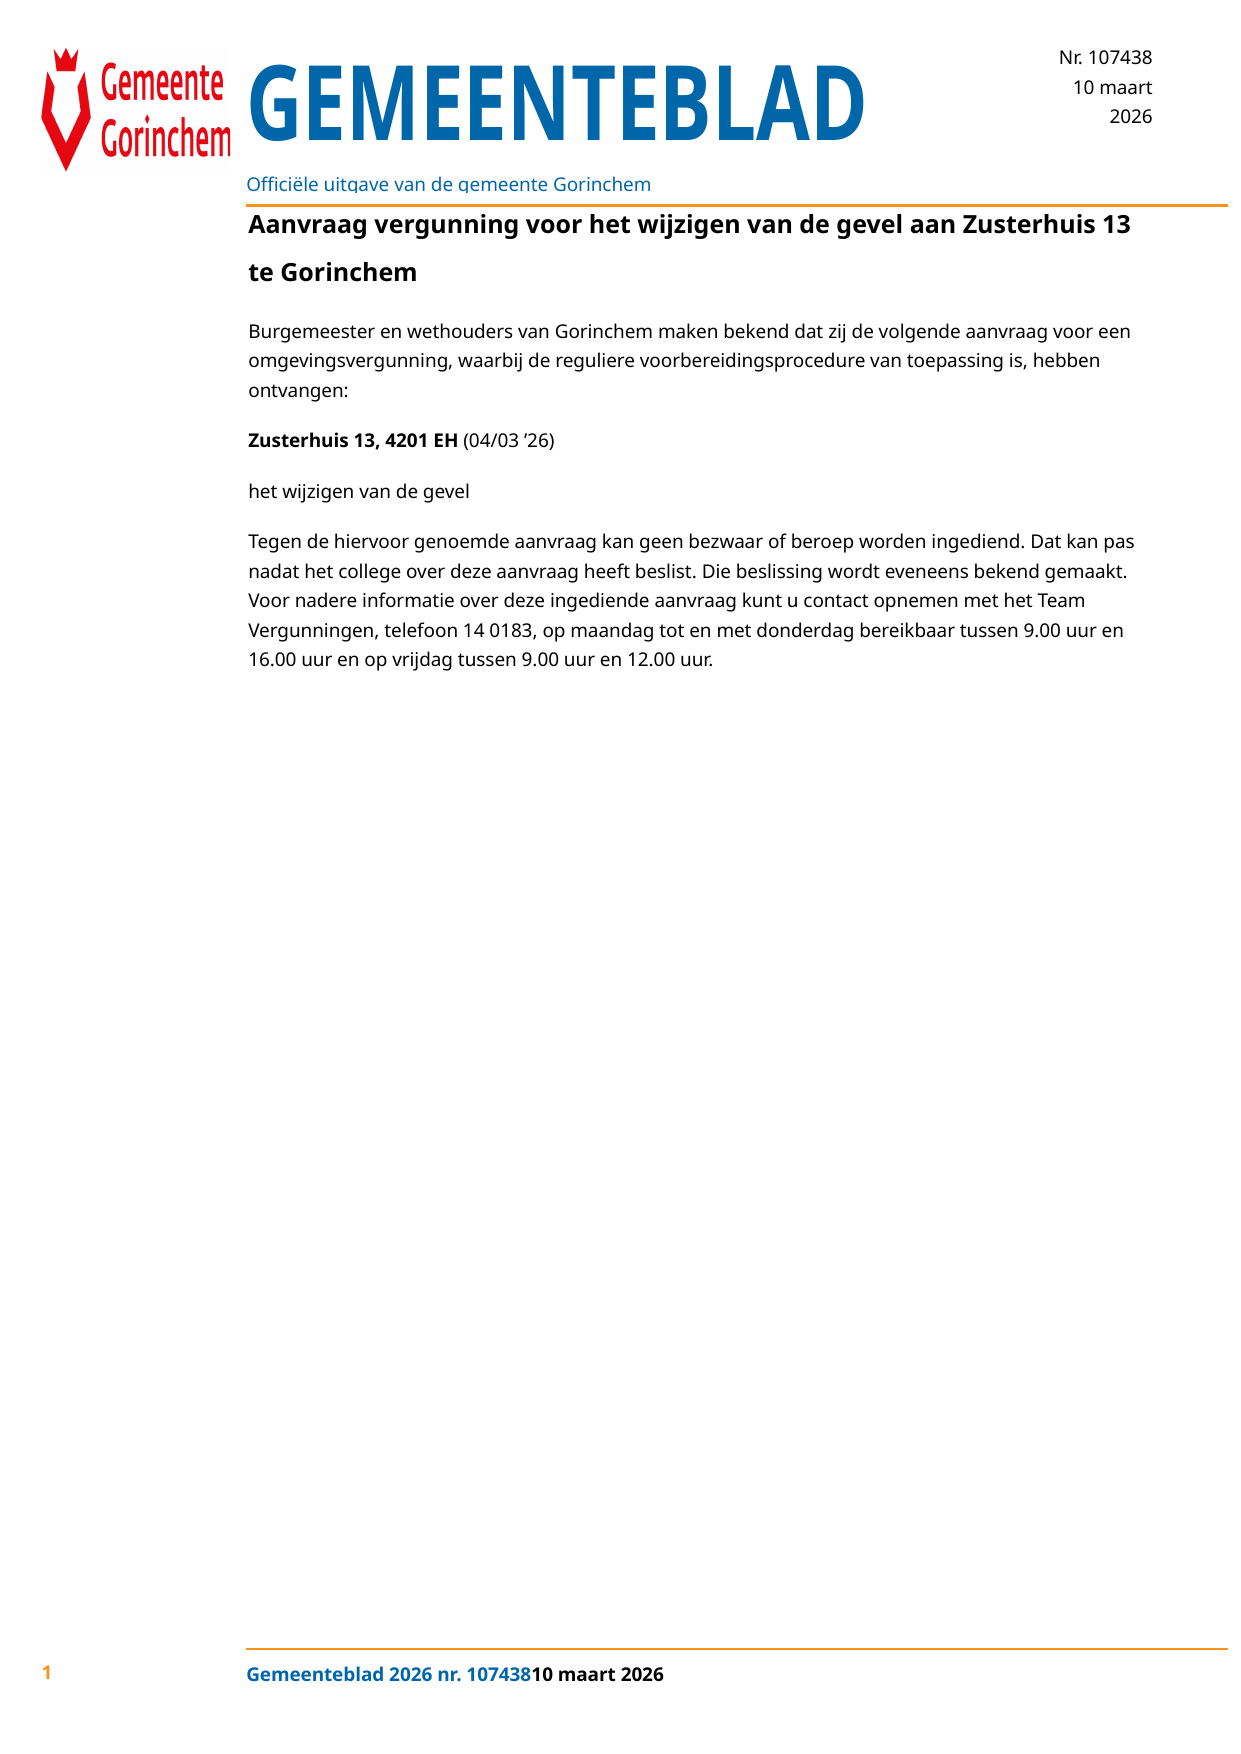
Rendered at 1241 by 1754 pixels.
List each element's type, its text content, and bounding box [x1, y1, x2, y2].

text Zusterhuis 13, 4201 EH (04/03 ’26) [248, 427, 1152, 453]
picture [41, 47, 231, 172]
text Burgemeester en wethouders van Gorinchem maken bekend dat zij de volgende aanvraag voor een omgevingsvergunning, waarbij de reguliere voorbereidingsprocedure van toepassing is, hebben ontvangen: [248, 318, 1152, 403]
text Aanvraag vergunning voor het wijzigen van de gevel aan Zusterhuis 13 te Gorinchem [248, 207, 1152, 288]
text Tegen de hiervoor genoemde aanvraag kan geen bezwaar of beroep worden ingediend. Dat kan pas nadat het college over deze aanvraag heeft beslist. Die beslissing wordt eveneens bekend gemaakt. Voor nadere informatie over deze ingediende aanvraag kunt u contact opnemen met het Team Vergunningen, telefoon 14 0183, op maandag tot en met donderdag bereikbaar tussen 9.00 uur en 16.00 uur en op vrijdag tussen 9.00 uur en 12.00 uur. [248, 528, 1152, 672]
text het wijzigen van de gevel [248, 478, 1152, 504]
